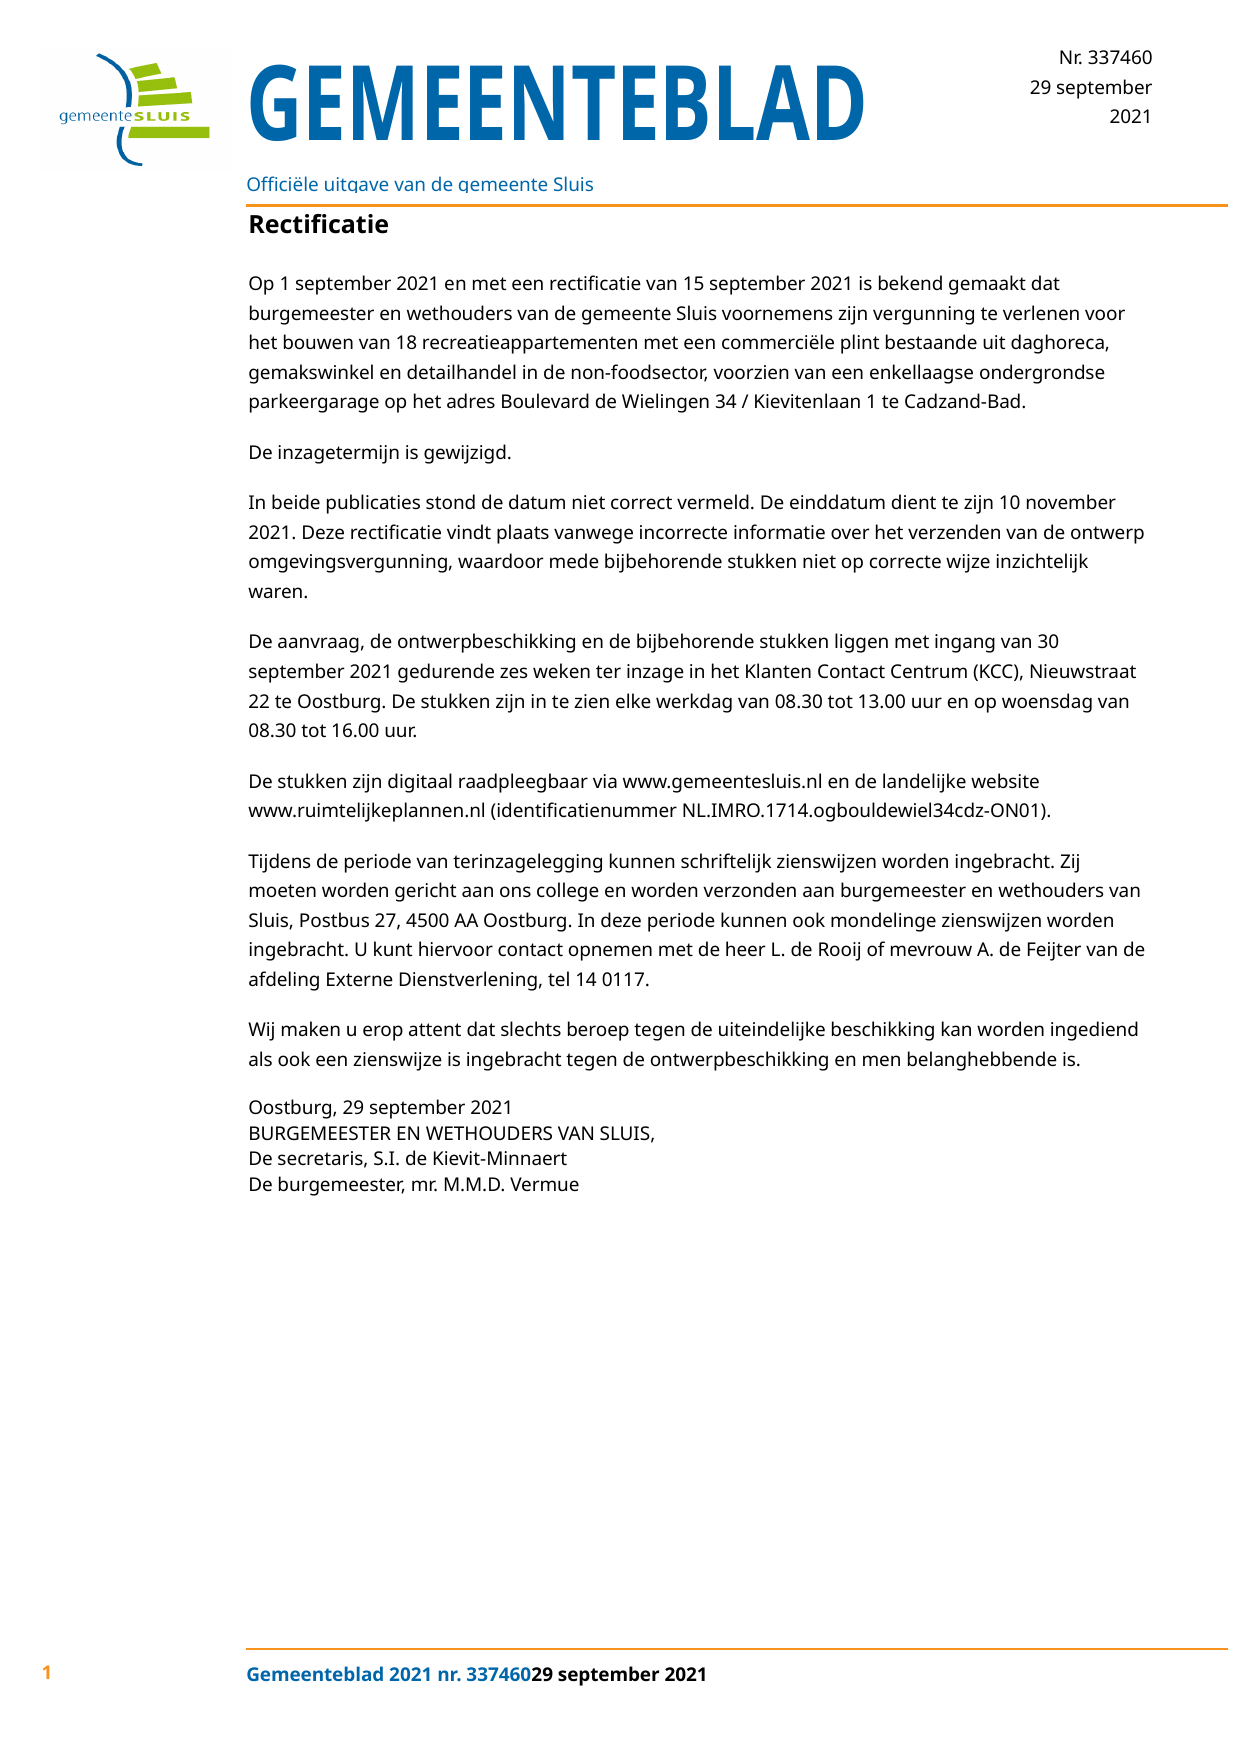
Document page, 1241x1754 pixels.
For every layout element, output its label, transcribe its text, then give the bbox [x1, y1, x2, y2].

text Rectificatie [248, 207, 1152, 241]
text In beide publicaties stond de datum niet correct vermeld. De einddatum dient te zijn 10 november 2021. Deze rectificatie vindt plaats vanwege incorrecte informatie over het verzenden van de ontwerp omgevingsvergunning, waardoor mede bijbehorende stukken niet op correcte wijze inzichtelijk waren. [248, 489, 1152, 604]
text De aanvraag, de ontwerpbeschikking en de bijbehorende stukken liggen met ingang van 30 september 2021 gedurende zes weken ter inzage in het Klanten Contact Centrum (KCC), Nieuwstraat 22 te Oostburg. De stukken zijn in te zien elke werkdag van 08.30 tot 13.00 uur en op woensdag van 08.30 tot 16.00 uur. [248, 629, 1152, 743]
text Wij maken u erop attent dat slechts beroep tegen de uiteindelijke beschikking kan worden ingediend als ook een zienswijze is ingebracht tegen de ontwerpbeschikking en men belanghebbende is. [248, 1017, 1152, 1072]
text Op 1 september 2021 en met een rectificatie van 15 september 2021 is bekend gemaakt dat burgemeester en wethouders van de gemeente Sluis voornemens zijn vergunning te verlenen voor het bouwen van 18 recreatieappartementen met een commerciële plint bestaande uit daghoreca, gemakswinkel en detailhandel in de non-foodsector, voorzien van een enkellaagse ondergrondse parkeergarage op het adres Boulevard de Wielingen 34 / Kievitenlaan 1 te Cadzand-Bad. [248, 270, 1152, 414]
text BURGEMEESTER EN WETHOUDERS VAN SLUIS, [248, 1120, 1152, 1145]
text Tijdens de periode van terinzagelegging kunnen schriftelijk zienswijzen worden ingebracht. Zij moeten worden gericht aan ons college en worden verzonden aan burgemeester en wethouders van Sluis, Postbus 27, 4500 AA Oostburg. In deze periode kunnen ook mondelinge zienswijzen worden ingebracht. U kunt hiervoor contact opnemen met de heer L. de Rooij of mevrouw A. de Feijter van de afdeling Externe Dienstverlening, tel 14 0117. [248, 848, 1152, 992]
picture [41, 47, 231, 172]
text De stukken zijn digitaal raadpleegbaar via www.gemeentesluis.nl en de landelijke website www.ruimtelijkeplannen.nl (identificatienummer NL.IMRO.1714.ogbouldewiel34cdz-ON01). [248, 768, 1152, 823]
text De inzagetermijn is gewijzigd. [248, 439, 1152, 465]
text Oostburg, 29 september 2021 [248, 1094, 1152, 1120]
text De secretaris, S.I. de Kievit-Minnaert [248, 1145, 1152, 1171]
text De burgemeester, mr. M.M.D. Vermue [248, 1171, 1152, 1197]
